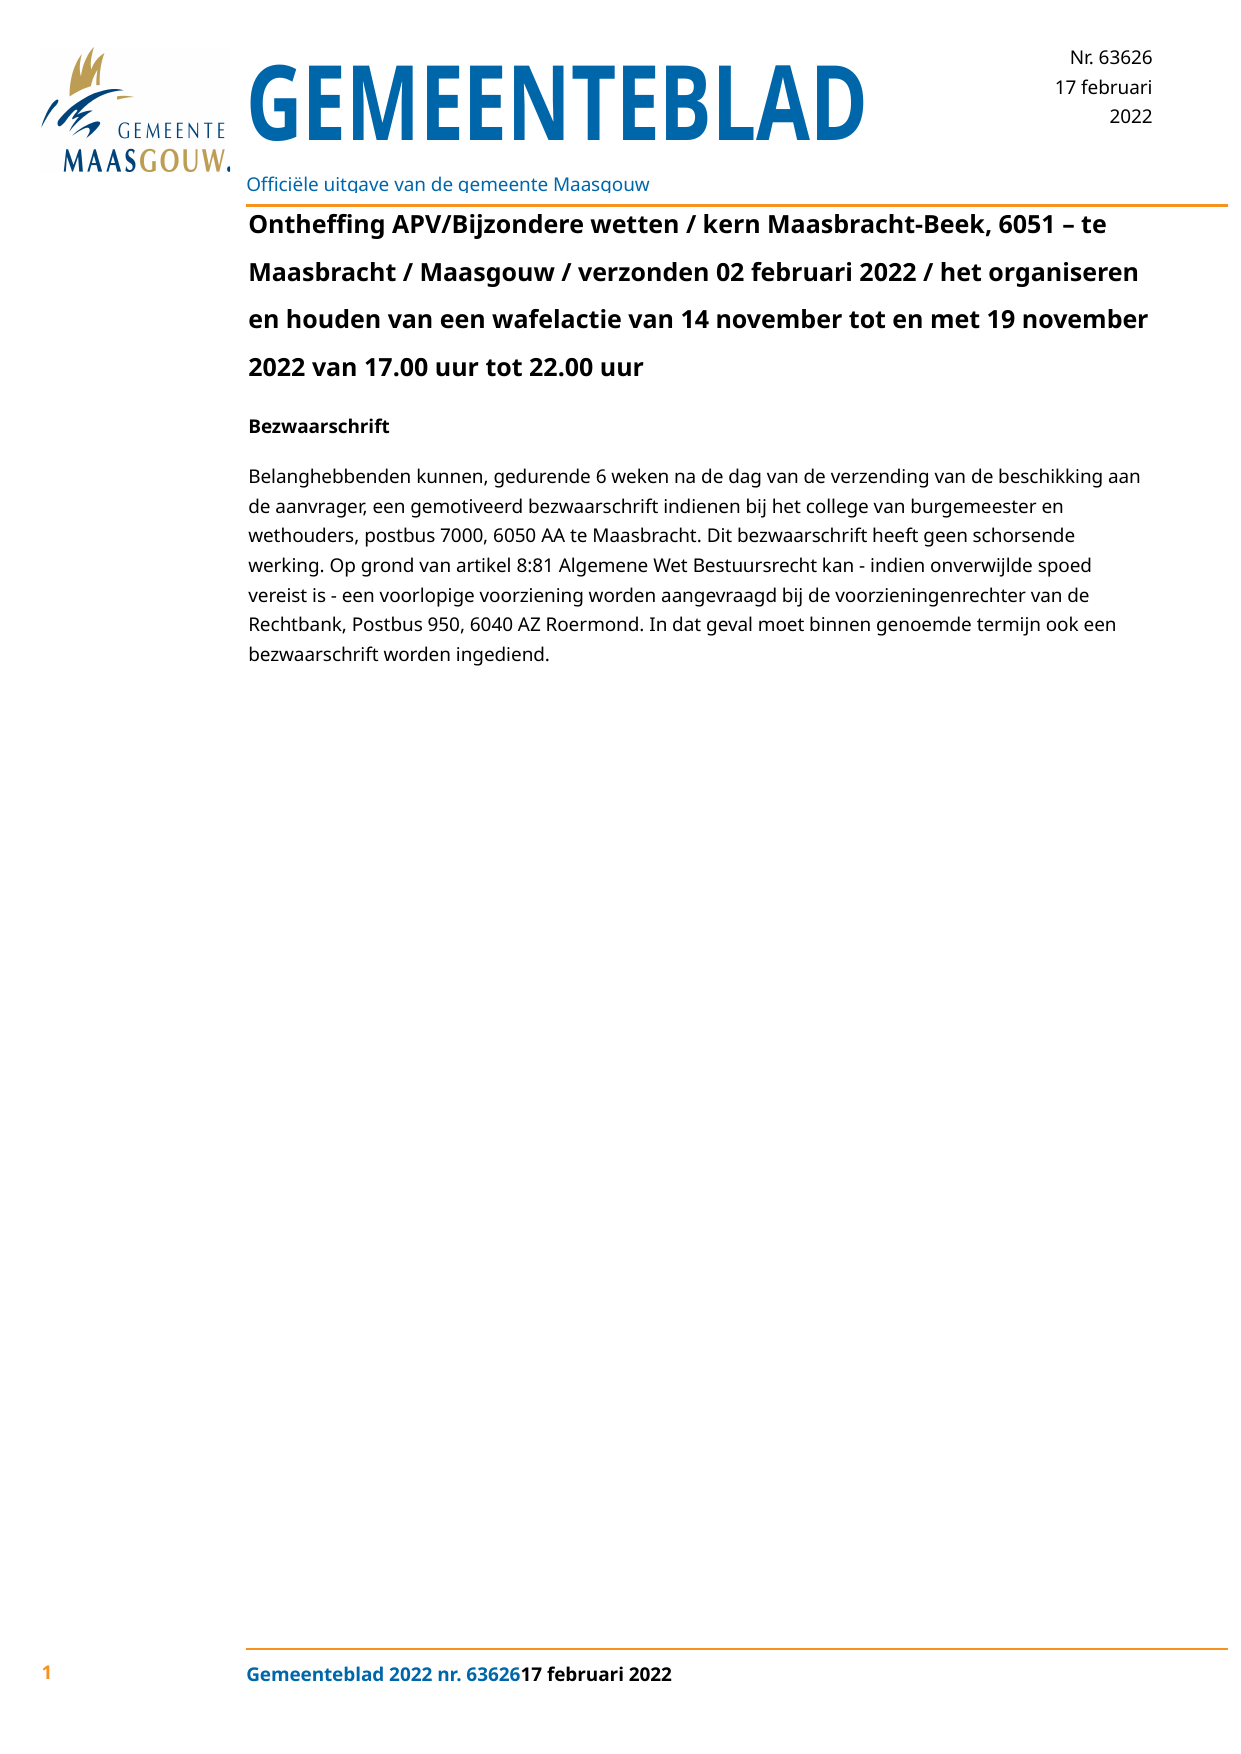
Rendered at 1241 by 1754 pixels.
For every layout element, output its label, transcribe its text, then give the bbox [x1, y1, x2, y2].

text Bezwaarschrift [248, 413, 1152, 439]
text Ontheffing APV/Bijzondere wetten / kern Maasbracht-Beek, 6051 – te Maasbracht / Maasgouw / verzonden 02 februari 2022 / het organiseren en houden van een wafelactie van 14 november tot en met 19 november 2022 van 17.00 uur tot 22.00 uur [248, 207, 1152, 384]
picture [41, 47, 231, 172]
text Belanghebbenden kunnen, gedurende 6 weken na de dag van de verzending van de beschikking aan de aanvrager, een gemotiveerd bezwaarschrift indienen bij het college van burgemeester en wethouders, postbus 7000, 6050 AA te Maasbracht. Dit bezwaarschrift heeft geen schorsende werking. Op grond van artikel 8:81 Algemene Wet Bestuursrecht kan - indien onverwijlde spoed vereist is - een voorlopige voorziening worden aangevraagd bij de voorzieningenrechter van de Rechtbank, Postbus 950, 6040 AZ Roermond. In dat geval moet binnen genoemde termijn ook een bezwaarschrift worden ingediend. [248, 463, 1152, 667]
